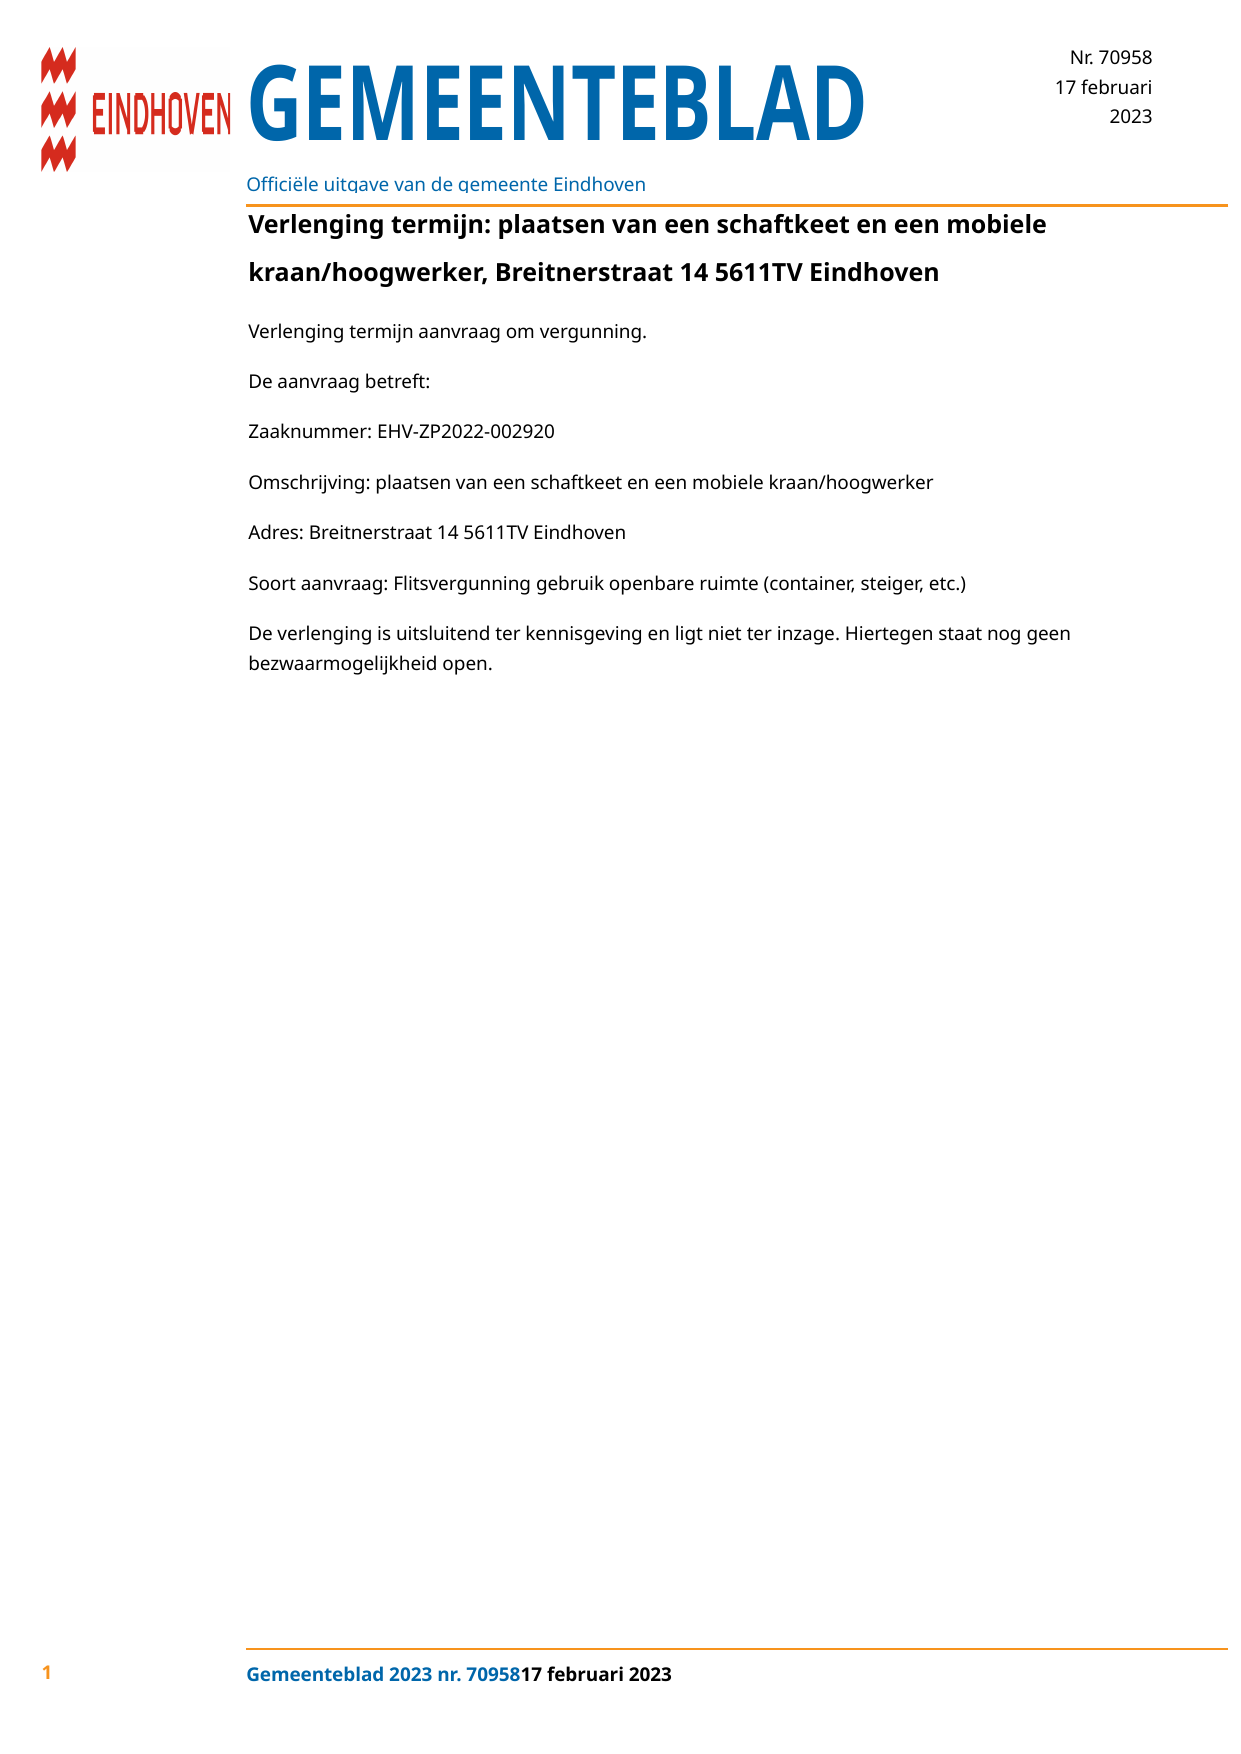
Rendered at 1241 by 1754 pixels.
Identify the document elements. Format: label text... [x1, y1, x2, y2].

text Verlenging termijn: plaatsen van een schaftkeet en een mobiele kraan/hoogwerker, Breitnerstraat 14 5611TV Eindhoven [248, 207, 1152, 288]
text Adres: Breitnerstraat 14 5611TV Eindhoven [248, 519, 1152, 545]
text Soort aanvraag: Flitsvergunning gebruik openbare ruimte (container, steiger, etc.) [248, 570, 1152, 596]
text Zaaknummer: EHV-ZP2022-002920 [248, 419, 1152, 444]
text De aanvraag betreft: [248, 368, 1152, 394]
text Verlenging termijn aanvraag om vergunning. [248, 318, 1152, 344]
picture [41, 47, 231, 172]
text Omschrijving: plaatsen van een schaftkeet en een mobiele kraan/hoogwerker [248, 469, 1152, 495]
text De verlenging is uitsluitend ter kennisgeving en ligt niet ter inzage. Hiertegen staat nog geen bezwaarmogelijkheid open. [248, 620, 1152, 676]
